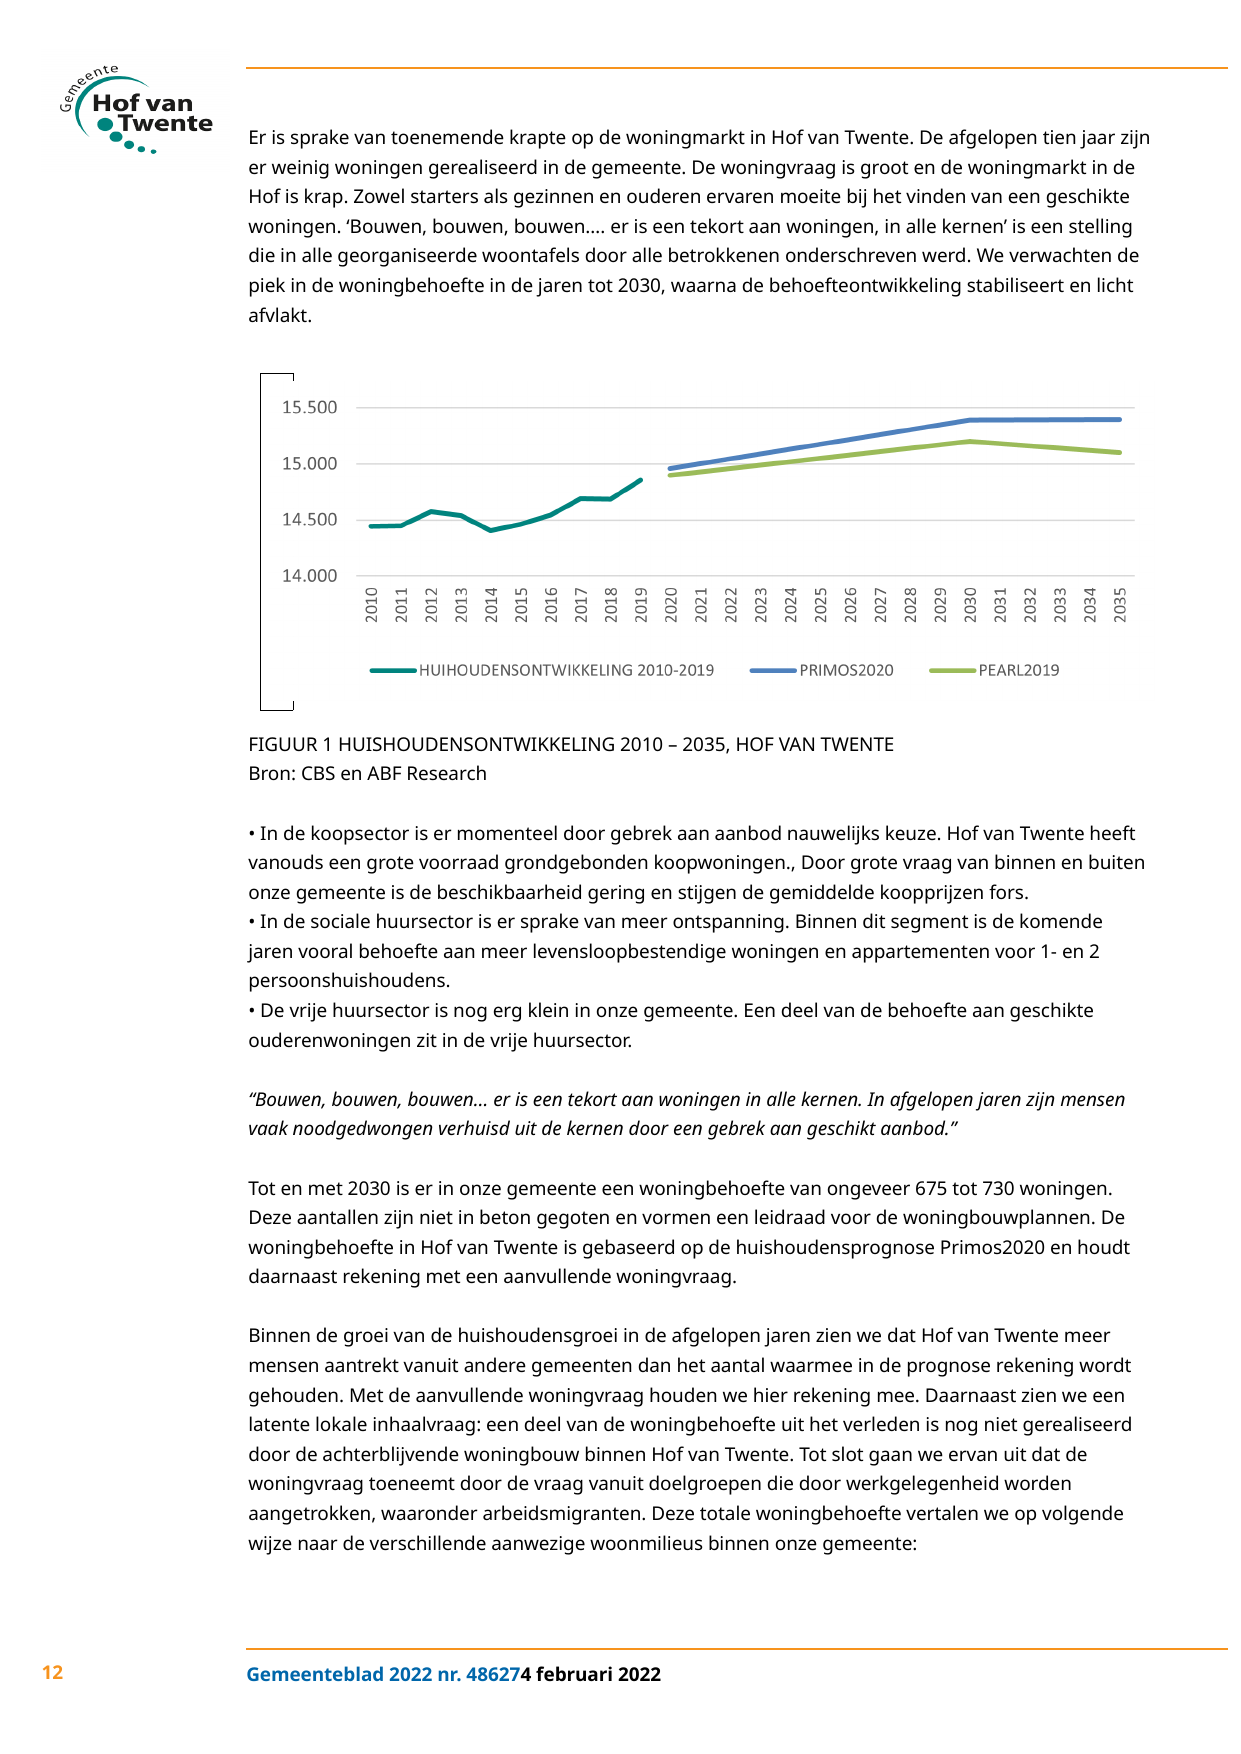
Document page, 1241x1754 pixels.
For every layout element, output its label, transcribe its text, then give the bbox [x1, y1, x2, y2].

text Er is sprake van toenemende krapte op de woningmarkt in Hof van Twente. De afgelopen tien jaar zijn er weinig woningen gerealiseerd in de gemeente. De woningvraag is groot en de woningmarkt in de Hof is krap. Zowel starters als gezinnen en ouderen ervaren moeite bij het vinden van een geschikte woningen. ‘Bouwen, bouwen, bouwen…. er is een tekort aan woningen, in alle kernen’ is een stelling die in alle georganiseerde woontafels door alle betrokkenen onderschreven werd. We verwachten de piek in de woningbehoefte in de jaren tot 2030, waarna de behoefteontwikkeling stabiliseert en licht afvlakt. [248, 124, 1152, 328]
text • In de sociale huursector is er sprake van meer ontspanning. Binnen dit segment is de komende jaren vooral behoefte aan meer levensloopbestendige woningen en appartementen voor 1- en 2 persoonshuishoudens. [248, 908, 1152, 993]
picture [268, 381, 1155, 701]
text • De vrije huursector is nog erg klein in onze gemeente. Een deel van de behoefte aan geschikte ouderenwoningen zit in de vrije huursector. [248, 997, 1152, 1053]
text “Bouwen, bouwen, bouwen… er is een tekort aan woningen in alle kernen. In afgelopen jaren zijn mensen vaak noodgedwongen verhuisd uit de kernen door een gebrek aan geschikt aanbod.” [248, 1086, 1152, 1141]
picture [41, 47, 231, 172]
text Binnen de groei van de huishoudensgroei in de afgelopen jaren zien we dat Hof van Twente meer mensen aantrekt vanuit andere gemeenten dan het aantal waarmee in de prognose rekening wordt gehouden. Met de aanvullende woningvraag houden we hier rekening mee. Daarnaast zien we een latente lokale inhaalvraag: een deel van de woningbehoefte uit het verleden is nog niet gerealiseerd door de achterblijvende woningbouw binnen Hof van Twente. Tot slot gaan we ervan uit dat de woningvraag toeneemt door de vraag vanuit doelgroepen die door werkgelegenheid worden aangetrokken, waaronder arbeidsmigranten. Deze totale woningbehoefte vertalen we op volgende wijze naar de verschillende aanwezige woonmilieus binnen onze gemeente: [248, 1323, 1152, 1556]
text Tot en met 2030 is er in onze gemeente een woningbehoefte van ongeveer 675 tot 730 woningen. Deze aantallen zijn niet in beton gegoten en vormen een leidraad voor de woningbouwplannen. De woningbehoefte in Hof van Twente is gebaseerd op de huishoudensprognose Primos2020 en houdt daarnaast rekening met een aanvullende woningvraag. [248, 1175, 1152, 1289]
text • In de koopsector is er momenteel door gebrek aan aanbod nauwelijks keuze. Hof van Twente heeft vanouds een grote voorraad grondgebonden koopwoningen., Door grote vraag van binnen en buiten onze gemeente is de beschikbaarheid gering en stijgen de gemiddelde koopprijzen fors. [248, 820, 1152, 905]
text Bron: CBS en ABF Research [248, 761, 1152, 786]
text FIGUUR 1 HUISHOUDENSONTWIKKELING 2010 – 2035, HOF VAN TWENTE [248, 731, 1152, 757]
